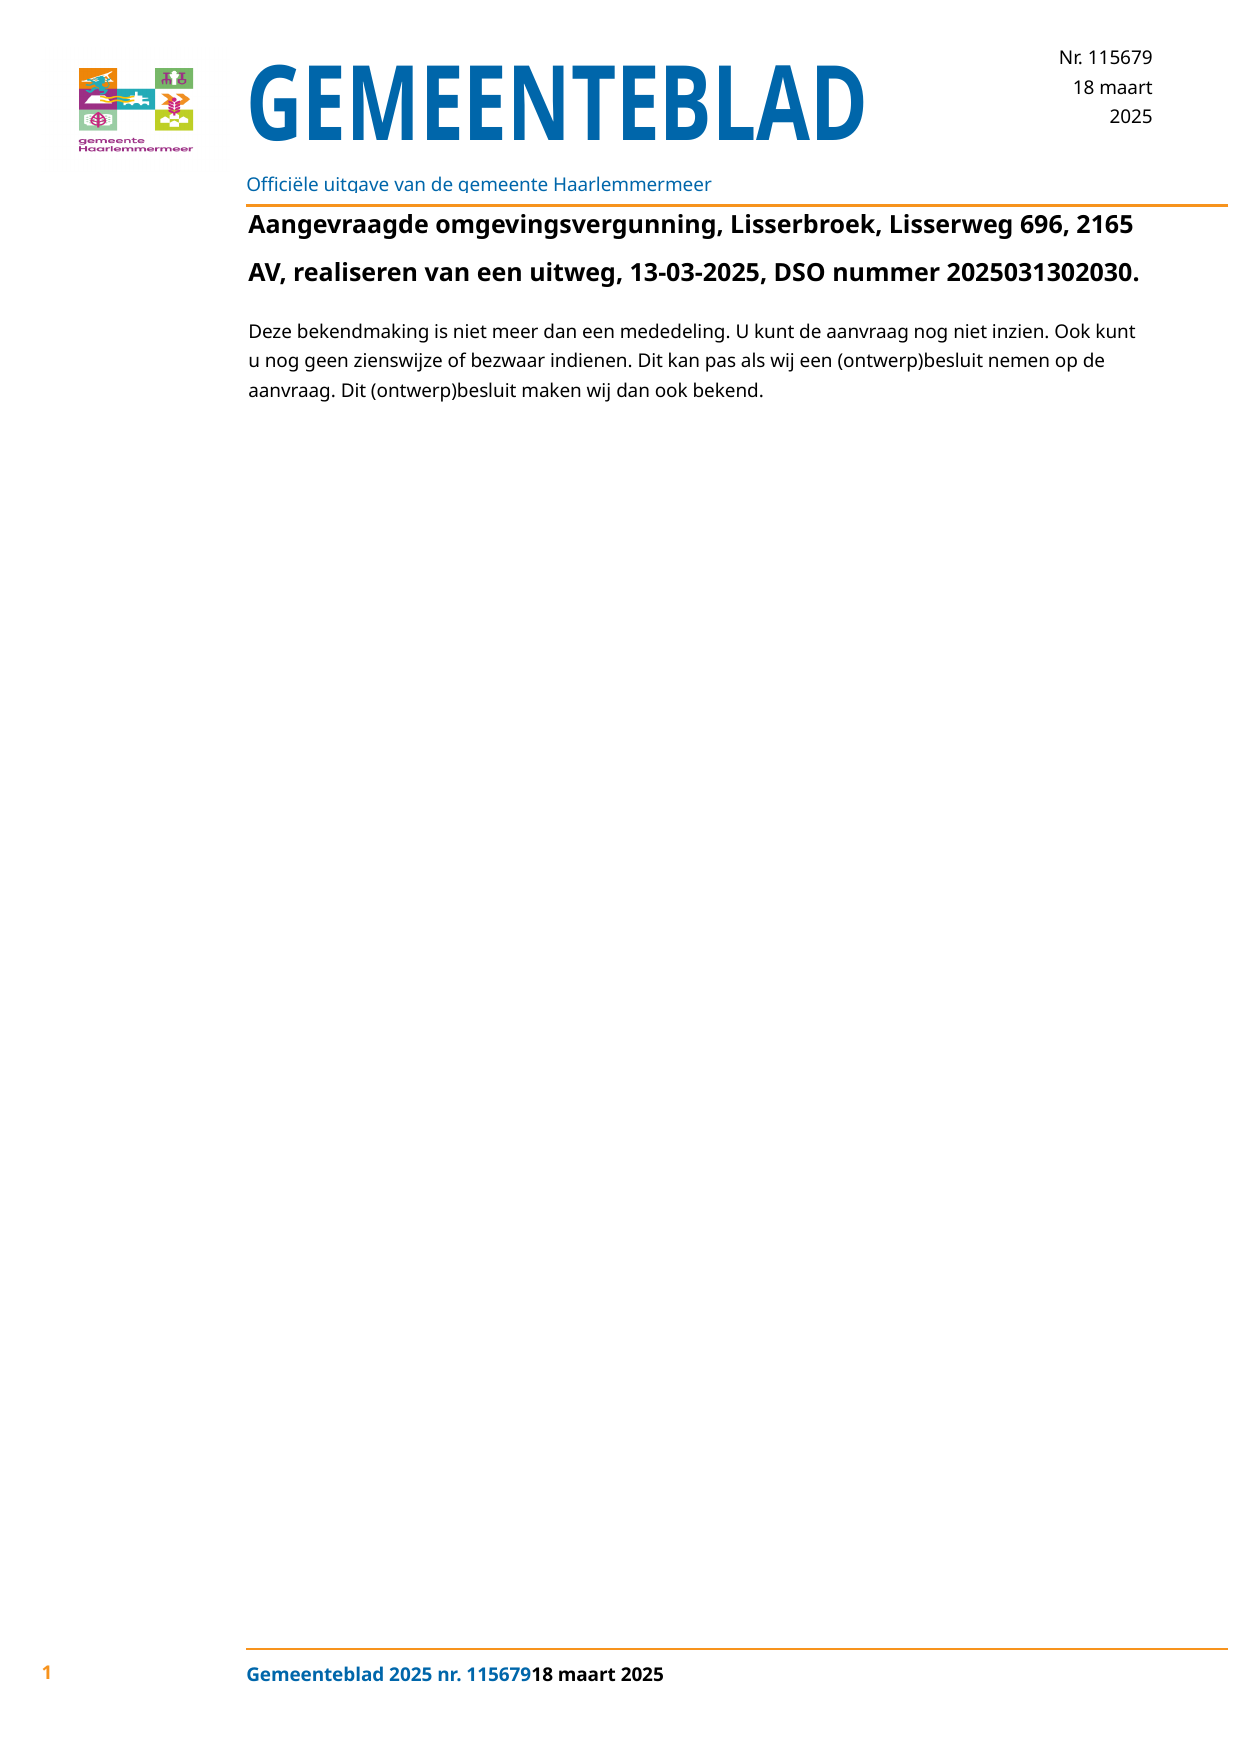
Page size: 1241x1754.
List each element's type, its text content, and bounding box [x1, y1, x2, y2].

text Deze bekendmaking is niet meer dan een mededeling. U kunt de aanvraag nog niet inzien. Ook kunt u nog geen zienswijze of bezwaar indienen. Dit kan pas als wij een (ontwerp)besluit nemen op de aanvraag. Dit (ontwerp)besluit maken wij dan ook bekend. [248, 318, 1152, 403]
text Aangevraagde omgevingsvergunning, Lisserbroek, Lisserweg 696, 2165 AV, realiseren van een uitweg, 13-03-2025, DSO nummer 2025031302030. [248, 207, 1152, 288]
picture [41, 47, 231, 172]
